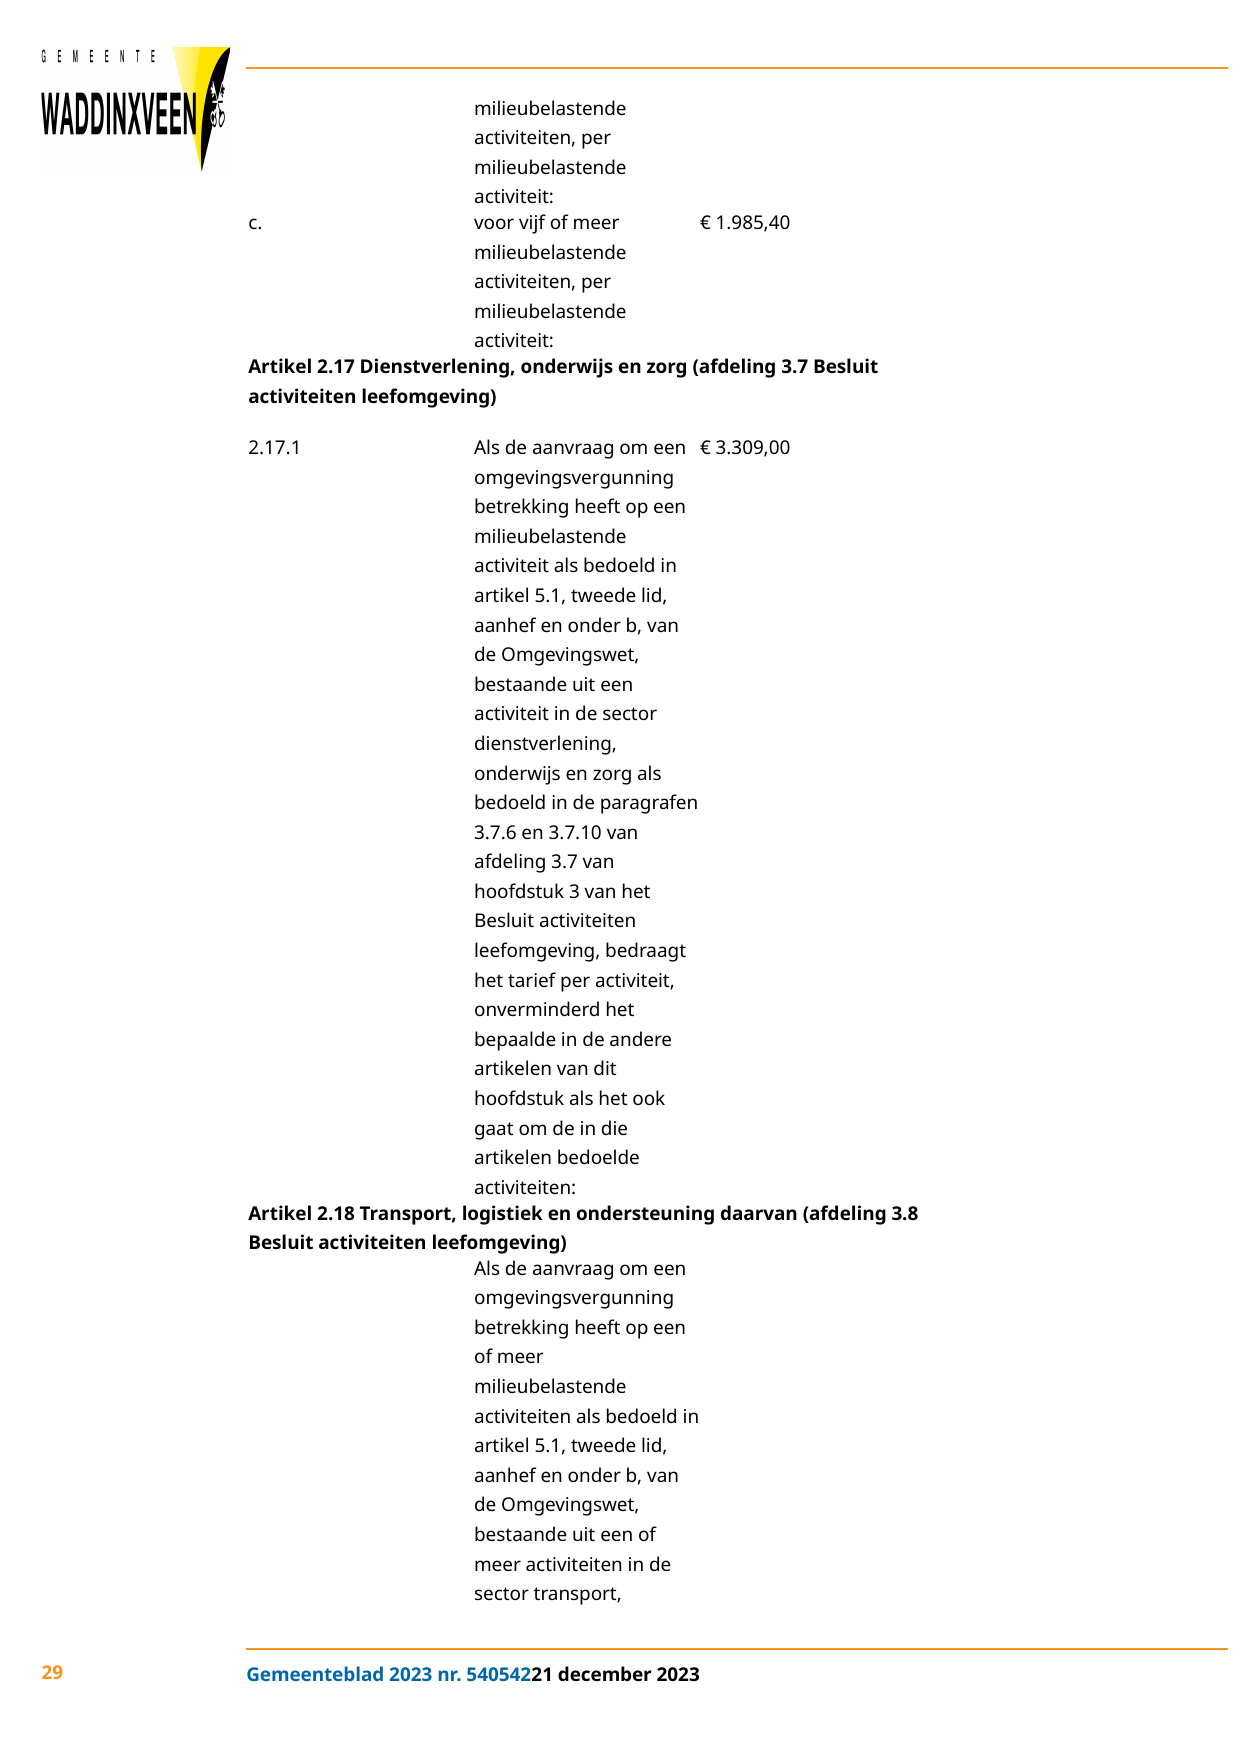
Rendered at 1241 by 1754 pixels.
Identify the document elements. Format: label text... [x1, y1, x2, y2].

table_cell Als de aanvraag om een omgevingsvergunning betrekking heeft op een milieubelastende activiteit als bedoeld in artikel 5.1, tweede lid, aanhef en onder b, van de Omgevingswet, bestaande uit een activiteit in de sector dienstverlening, onderwijs en zorg als bedoeld in de paragrafen 3.7.6 en 3.7.10 van afdeling 3.7 van hoofdstuk 3 van het Besluit activiteiten leefomgeving, bedraagt het tarief per activiteit, onverminderd het bepaalde in de andere artikelen van dit hoofdstuk als het ook gaat om de in die artikelen bedoelde activiteiten: [474, 434, 700, 1200]
table_cell [700, 95, 926, 209]
table_cell [926, 434, 1152, 1200]
table_cell [474, 409, 700, 434]
table_cell [926, 353, 1152, 409]
table_cell voor vijf of meer milieubelastende activiteiten, per milieubelastende activiteit: [474, 209, 700, 353]
picture [41, 47, 231, 172]
table_cell Artikel 2.18 Transport, logistiek en ondersteuning daarvan (afdeling 3.8 Besluit activiteiten leefomgeving) [248, 1200, 926, 1255]
table_cell [700, 409, 926, 434]
table_cell [926, 1255, 1152, 1606]
table_cell € 1.985,40 [700, 209, 926, 353]
table_cell Als de aanvraag om een omgevingsvergunning betrekking heeft op een of meer milieubelastende activiteiten als bedoeld in artikel 5.1, tweede lid, aanhef en onder b, van de Omgevingswet, bestaande uit een of meer activiteiten in de sector transport, [474, 1255, 700, 1606]
table_cell [926, 209, 1152, 353]
table_cell milieubelastende activiteiten, per milieubelastende activiteit: [474, 95, 700, 209]
table_cell Artikel 2.17 Dienstverlening, onderwijs en zorg (afdeling 3.7 Besluit activiteiten leefomgeving) [248, 353, 926, 409]
table_cell c. [248, 209, 474, 353]
table_cell [926, 409, 1152, 434]
table_cell 2.17.1 [248, 434, 474, 1200]
table_cell [248, 409, 474, 434]
table_cell [248, 95, 474, 209]
table_cell [926, 95, 1152, 209]
table_cell [700, 1255, 926, 1606]
table_cell € 3.309,00 [700, 434, 926, 1200]
table_cell [926, 1200, 1152, 1255]
table_cell [248, 1255, 474, 1606]
